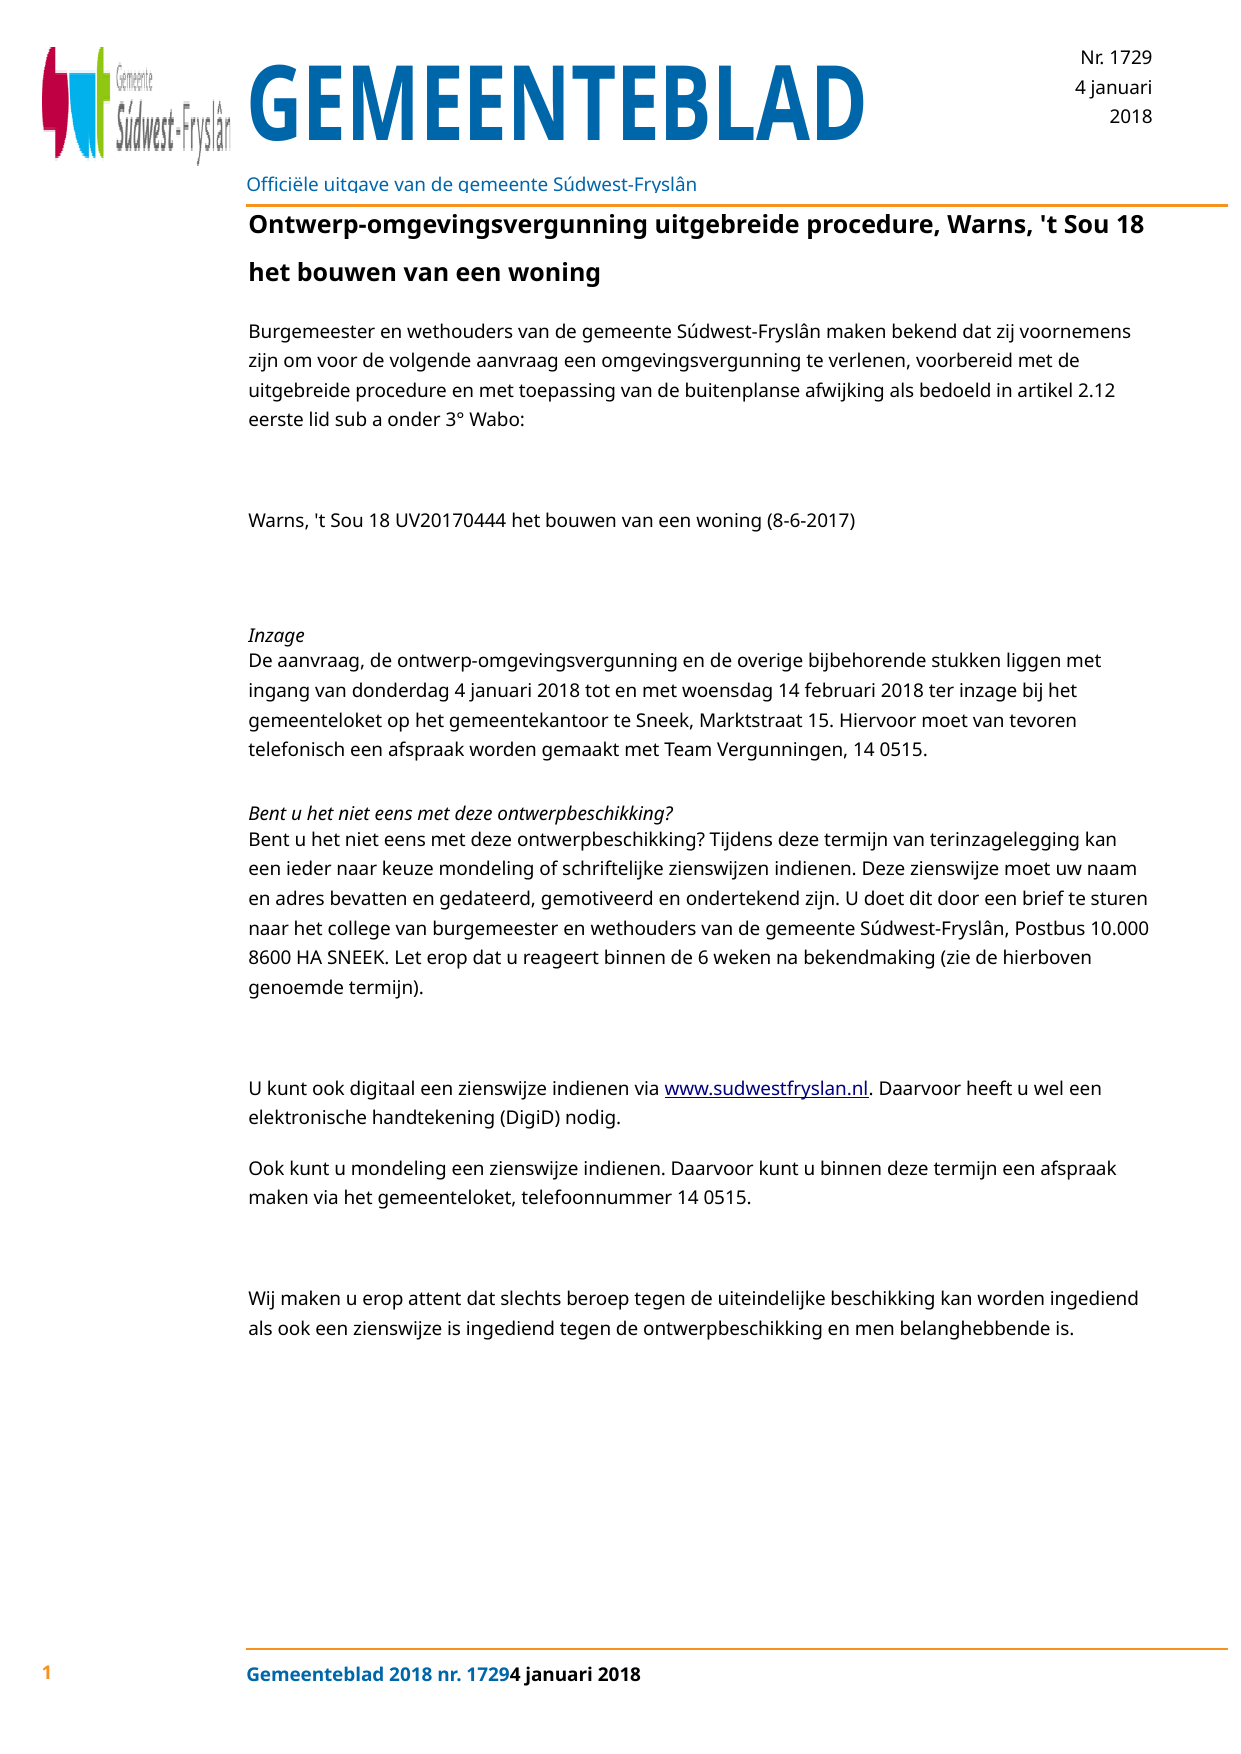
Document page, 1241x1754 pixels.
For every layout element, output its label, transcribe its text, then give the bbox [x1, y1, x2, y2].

text Wij maken u erop attent dat slechts beroep tegen de uiteindelijke beschikking kan worden ingediend als ook een zienswijze is ingediend tegen de ontwerpbeschikking en men belanghebbende is. [248, 1285, 1152, 1341]
text Bent u het niet eens met deze ontwerpbeschikking? Tijdens deze termijn van terinzagelegging kan een ieder naar keuze mondeling of schriftelijke zienswijzen indienen. Deze zienswijze moet uw naam en adres bevatten en gedateerd, gemotiveerd en ondertekend zijn. U doet dit door een brief te sturen naar het college van burgemeester en wethouders van de gemeente Súdwest-Fryslân, Postbus 10.000 8600 HA SNEEK. Let erop dat u reageert binnen de 6 weken na bekendmaking (zie de hierboven genoemde termijn). [248, 826, 1152, 1000]
text Bent u het niet eens met deze ontwerpbeschikking? [248, 800, 1152, 826]
picture [41, 47, 231, 172]
text Ontwerp-omgevingsvergunning uitgebreide procedure, Warns, 't Sou 18 het bouwen van een woning [248, 207, 1152, 288]
text Warns, 't Sou 18 UV20170444 het bouwen van een woning (8-6-2017) [248, 507, 1152, 533]
text Ook kunt u mondeling een zienswijze indienen. Daarvoor kunt u binnen deze termijn een afspraak maken via het gemeenteloket, telefoonnummer 14 0515. [248, 1155, 1152, 1210]
text Burgemeester en wethouders van de gemeente Súdwest-Fryslân maken bekend dat zij voornemens zijn om voor de volgende aanvraag een omgevingsvergunning te verlenen, voorbereid met de uitgebreide procedure en met toepassing van de buitenplanse afwijking als bedoeld in artikel 2.12 eerste lid sub a onder 3° Wabo: [248, 318, 1152, 432]
text Inzage [248, 622, 1152, 648]
text U kunt ook digitaal een zienswijze indienen via www.sudwestfryslan.nl. Daarvoor heeft u wel een elektronische handtekening (DigiD) nodig. [248, 1075, 1152, 1130]
text De aanvraag, de ontwerp-omgevingsvergunning en de overige bijbehorende stukken liggen met ingang van donderdag 4 januari 2018 tot en met woensdag 14 februari 2018 ter inzage bij het gemeenteloket op het gemeentekantoor te Sneek, Marktstraat 15. Hiervoor moet van tevoren telefonisch een afspraak worden gemaakt met Team Vergunningen, 14 0515. [248, 648, 1152, 762]
